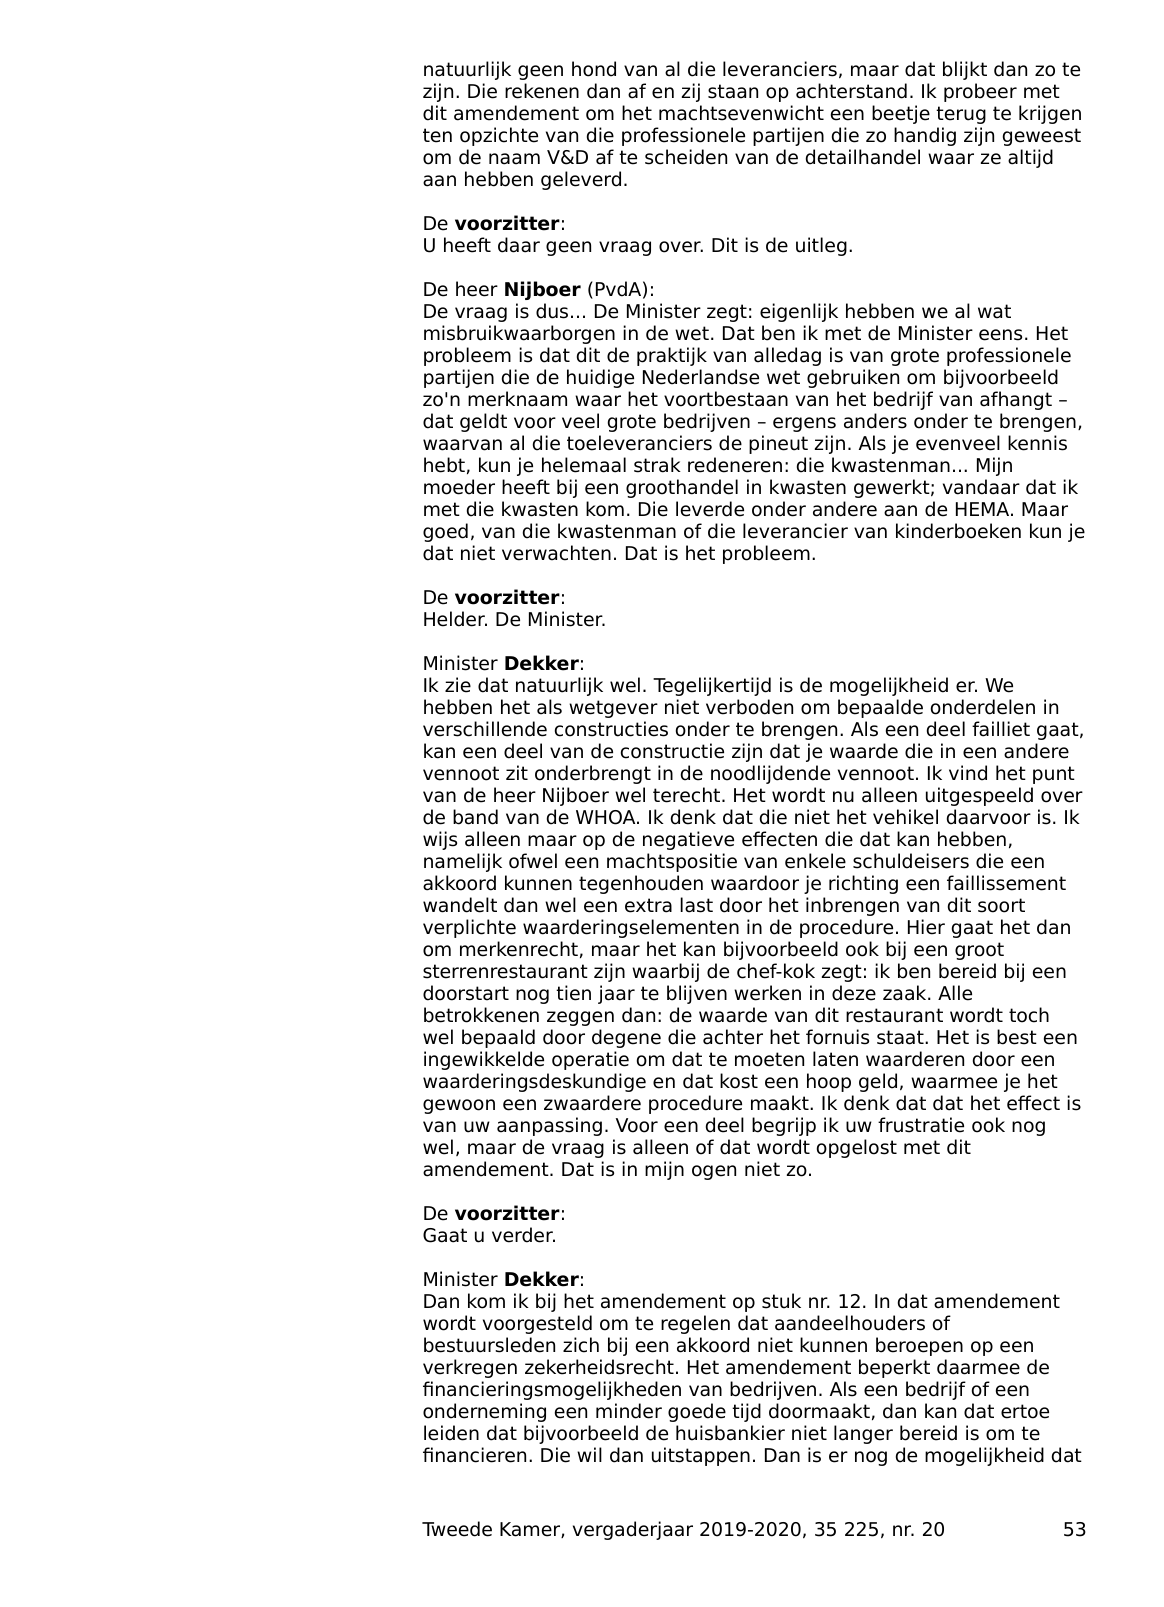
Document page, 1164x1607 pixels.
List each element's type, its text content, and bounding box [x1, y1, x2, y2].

text natuurlijk geen hond van al die leveranciers, maar dat blijkt dan zo te zijn. Die rekenen dan af en zij staan op achterstand. Ik probeer met dit amendement om het machtsevenwicht een beetje terug te krijgen ten opzichte van die professionele partijen die zo handig zijn geweest om de naam V&D af te scheiden van de detailhandel waar ze altijd aan hebben geleverd. [422, 59, 1087, 191]
text De voorzitter: [422, 1203, 1087, 1225]
text Minister Dekker: [422, 1269, 1087, 1291]
text De voorzitter: [422, 587, 1087, 609]
text De voorzitter: [422, 213, 1087, 235]
text De heer Nijboer (PvdA): [422, 279, 1087, 301]
text Minister Dekker: [422, 653, 1087, 675]
text Ik zie dat natuurlijk wel. Tegelijkertijd is de mogelijkheid er. We hebben het als wetgever niet verboden om bepaalde onderdelen in verschillende constructies onder te brengen. Als een deel failliet gaat, kan een deel van de constructie zijn dat je waarde die in een andere vennoot zit onderbrengt in de noodlijdende vennoot. Ik vind het punt van de heer Nijboer wel terecht. Het wordt nu alleen uitgespeeld over de band van de WHOA. Ik denk dat die niet het vehikel daarvoor is. Ik wijs alleen maar op de negatieve effecten die dat kan hebben, namelijk ofwel een machtspositie van enkele schuldeisers die een akkoord kunnen tegenhouden waardoor je richting een faillissement wandelt dan wel een extra last door het inbrengen van dit soort verplichte waarderingselementen in de procedure. Hier gaat het dan om merkenrecht, maar het kan bijvoorbeeld ook bij een groot sterrenrestaurant zijn waarbij de chef-kok zegt: ik ben bereid bij een doorstart nog tien jaar te blijven werken in deze zaak. Alle betrokkenen zeggen dan: de waarde van dit restaurant wordt toch wel bepaald door degene die achter het fornuis staat. Het is best een ingewikkelde operatie om dat te moeten laten waarderen door een waarderingsdeskundige en dat kost een hoop geld, waarmee je het gewoon een zwaardere procedure maakt. Ik denk dat dat het effect is van uw aanpassing. Voor een deel begrijp ik uw frustratie ook nog wel, maar de vraag is alleen of dat wordt opgelost met dit amendement. Dat is in mijn ogen niet zo. [422, 675, 1087, 1181]
text U heeft daar geen vraag over. Dit is de uitleg. [422, 235, 1087, 257]
text Dan kom ik bij het amendement op stuk nr. 12. In dat amendement wordt voorgesteld om te regelen dat aandeelhouders of bestuursleden zich bij een akkoord niet kunnen beroepen op een verkregen zekerheidsrecht. Het amendement beperkt daarmee de financieringsmogelijkheden van bedrijven. Als een bedrijf of een onderneming een minder goede tijd doormaakt, dan kan dat ertoe leiden dat bijvoorbeeld de huisbankier niet langer bereid is om te financieren. Die wil dan uitstappen. Dan is er nog de mogelijkheid dat [422, 1291, 1087, 1467]
text Gaat u verder. [422, 1225, 1087, 1247]
text Helder. De Minister. [422, 609, 1087, 631]
text De vraag is dus... De Minister zegt: eigenlijk hebben we al wat misbruikwaarborgen in de wet. Dat ben ik met de Minister eens. Het probleem is dat dit de praktijk van alledag is van grote professionele partijen die de huidige Nederlandse wet gebruiken om bijvoorbeeld zo'n merknaam waar het voortbestaan van het bedrijf van afhangt – dat geldt voor veel grote bedrijven – ergens anders onder te brengen, waarvan al die toeleveranciers de pineut zijn. Als je evenveel kennis hebt, kun je helemaal strak redeneren: die kwastenman... Mijn moeder heeft bij een groothandel in kwasten gewerkt; vandaar dat ik met die kwasten kom. Die leverde onder andere aan de HEMA. Maar goed, van die kwastenman of die leverancier van kinderboeken kun je dat niet verwachten. Dat is het probleem. [422, 301, 1087, 565]
